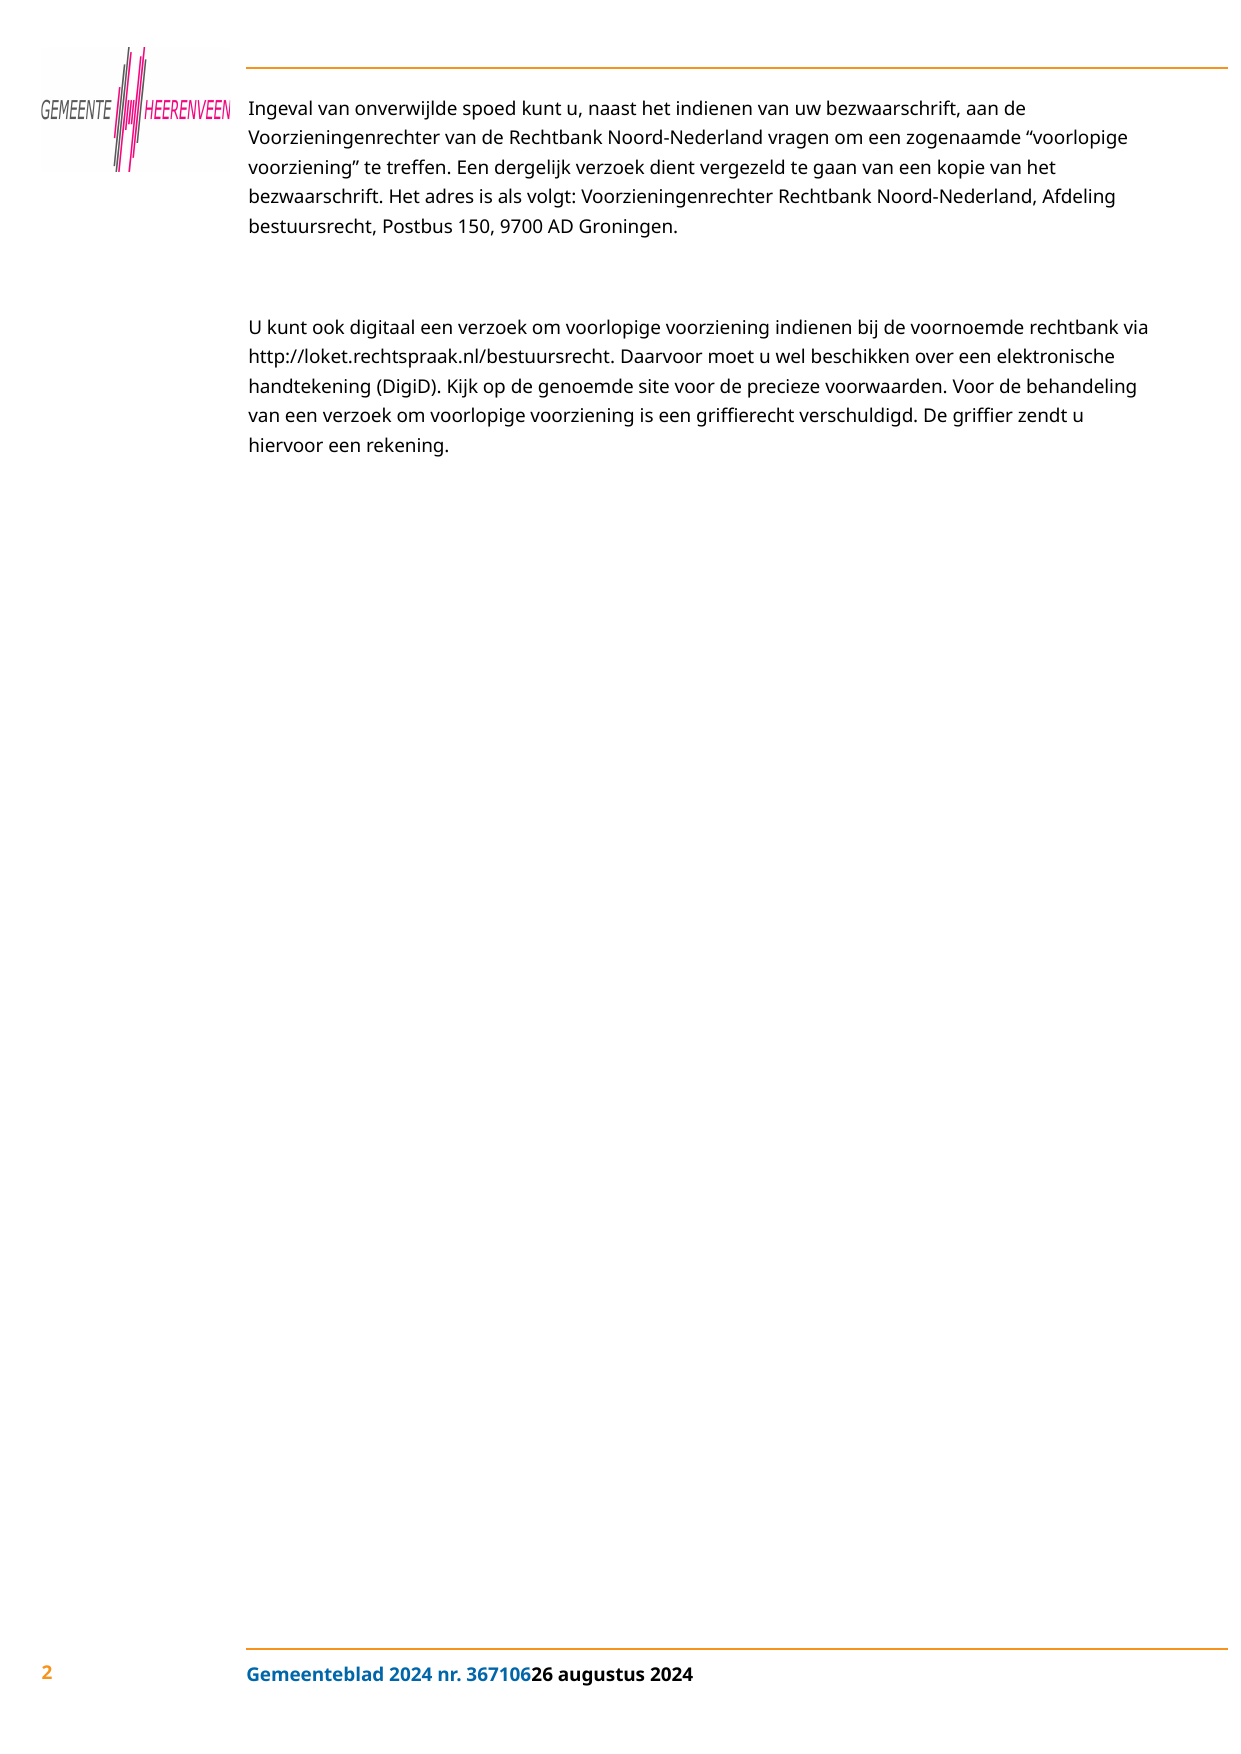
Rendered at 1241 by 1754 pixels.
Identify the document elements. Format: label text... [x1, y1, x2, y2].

text Ingeval van onverwijlde spoed kunt u, naast het indienen van uw bezwaarschrift, aan de Voorzieningenrechter van de Rechtbank Noord-Nederland vragen om een zogenaamde “voorlopige voorziening” te treffen. Een dergelijk verzoek dient vergezeld te gaan van een kopie van het bezwaarschrift. Het adres is als volgt: Voorzieningenrechter Rechtbank Noord-Nederland, Afdeling bestuursrecht, Postbus 150, 9700 AD Groningen. [248, 95, 1152, 239]
picture [41, 47, 231, 172]
text U kunt ook digitaal een verzoek om voorlopige voorziening indienen bij de voornoemde rechtbank via http://loket.rechtspraak.nl/bestuursrecht. Daarvoor moet u wel beschikken over een elektronische handtekening (DigiD). Kijk op de genoemde site voor de precieze voorwaarden. Voor de behandeling van een verzoek om voorlopige voorziening is een griffierecht verschuldigd. De griffier zendt u hiervoor een rekening. [248, 314, 1152, 458]
